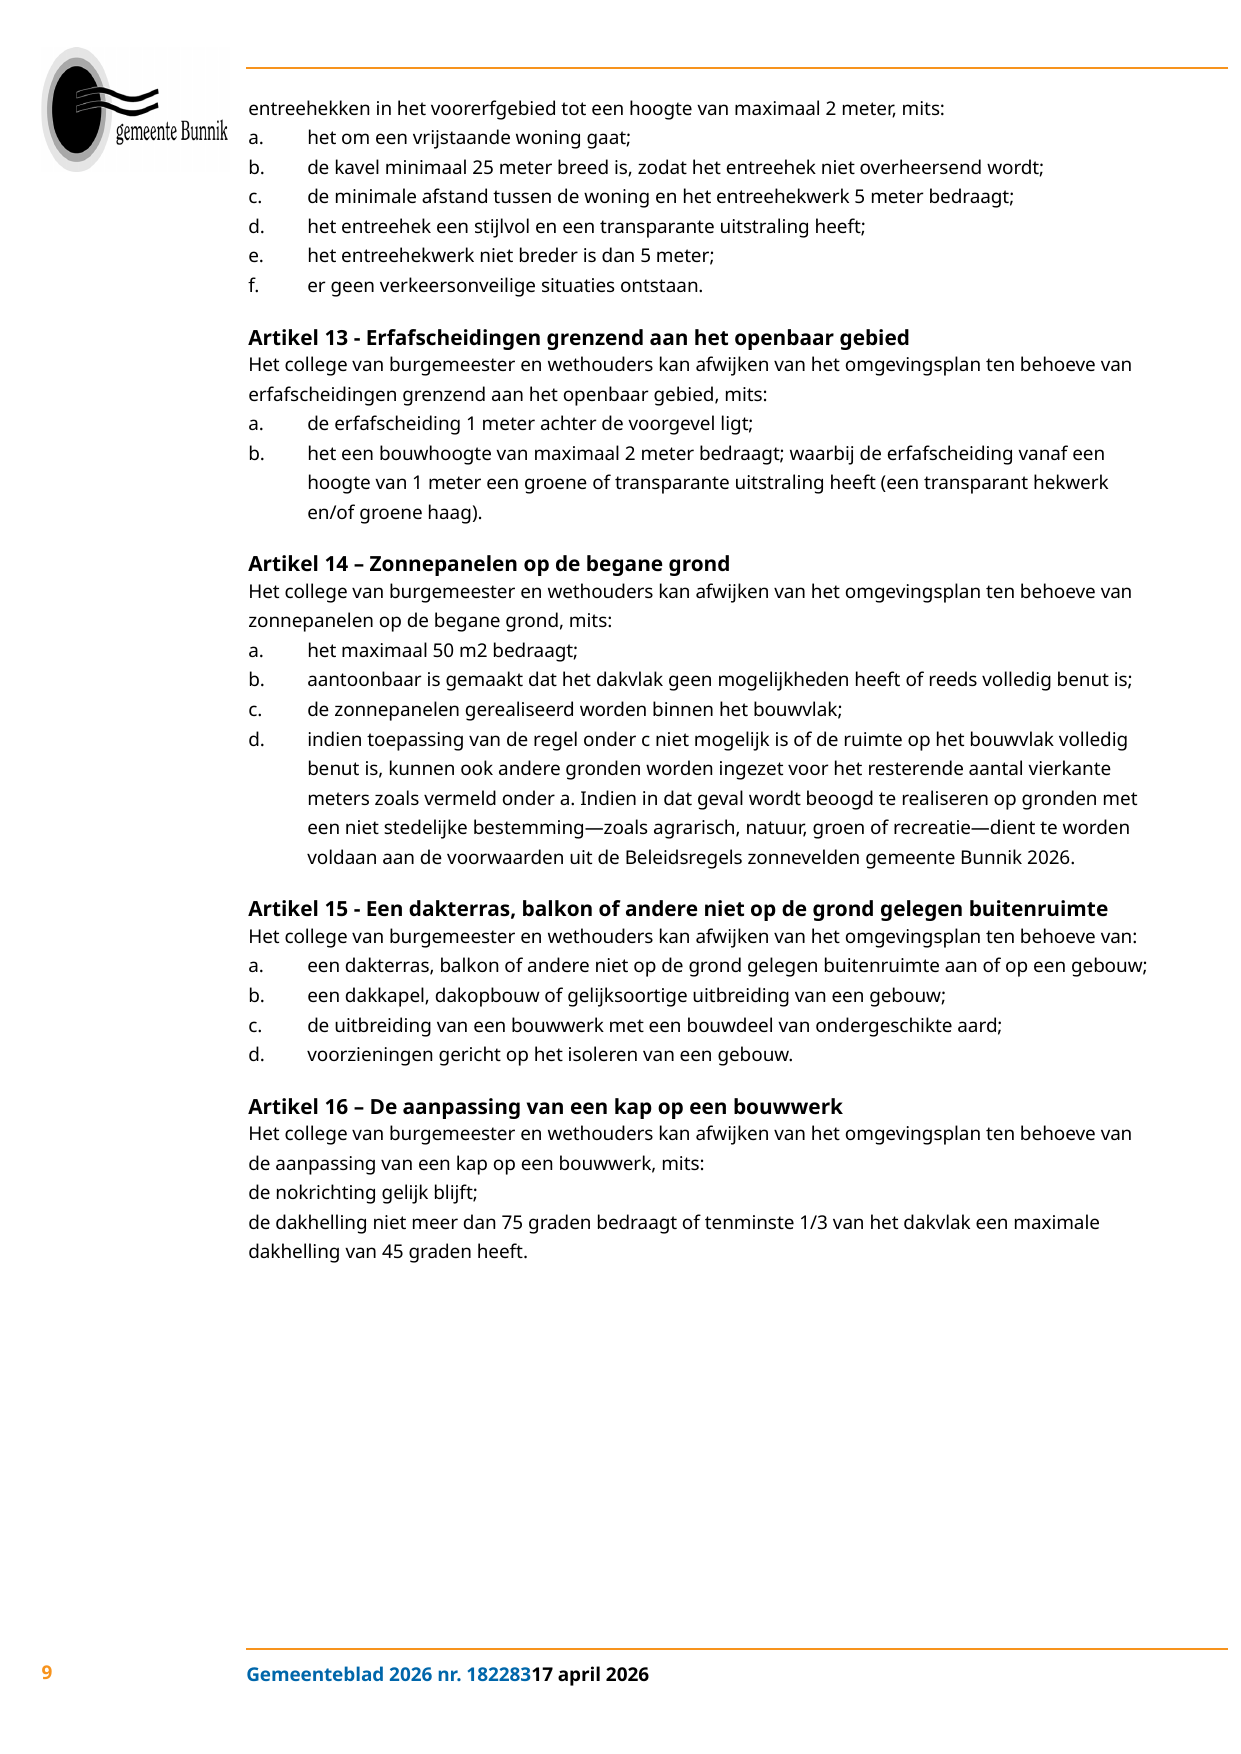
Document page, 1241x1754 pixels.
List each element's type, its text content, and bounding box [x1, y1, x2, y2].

list voorzieningen gericht op het isoleren van een gebouw. [248, 1041, 1152, 1067]
list het entreehek een stijlvol en een transparante uitstraling heeft; [248, 213, 1152, 239]
list de erfafscheiding 1 meter achter de voorgevel ligt; [248, 410, 1152, 436]
text Het college van burgemeester en wethouders kan afwijken van het omgevingsplan ten behoeve van zonnepanelen op de begane grond, mits: [248, 578, 1152, 633]
text Het college van burgemeester en wethouders kan afwijken van het omgevingsplan ten behoeve van: [248, 923, 1152, 949]
list aantoonbaar is gemaakt dat het dakvlak geen mogelijkheden heeft of reeds volledig benut is; [248, 667, 1152, 692]
list het een bouwhoogte van maximaal 2 meter bedraagt; waarbij de erfafscheiding vanaf een hoogte van 1 meter een groene of transparante uitstraling heeft (een transparant hekwerk en/of groene haag). [248, 440, 1152, 525]
list indien toepassing van de regel onder c niet mogelijk is of de ruimte op het bouwvlak volledig benut is, kunnen ook andere gronden worden ingezet voor het resterende aantal vierkante meters zoals vermeld onder a. Indien in dat geval wordt beoogd te realiseren op gronden met een niet stedelijke bestemming—zoals agrarisch, natuur, groen of recreatie—dient te worden voldaan aan de voorwaarden uit de Beleidsregels zonnevelden gemeente Bunnik 2026. [248, 726, 1152, 870]
text Artikel 13 - Erfafscheidingen grenzend aan het openbaar gebied [248, 323, 1152, 351]
text Artikel 16 – De aanpassing van een kap op een bouwwerk [248, 1092, 1152, 1120]
list de minimale afstand tussen de woning en het entreehekwerk 5 meter bedraagt; [248, 183, 1152, 209]
text de dakhelling niet meer dan 75 graden bedraagt of tenminste 1/3 van het dakvlak een maximale dakhelling van 45 graden heeft. [248, 1209, 1152, 1264]
list de uitbreiding van een bouwwerk met een bouwdeel van ondergeschikte aard; [248, 1012, 1152, 1037]
text Artikel 14 – Zonnepanelen op de begane grond [248, 549, 1152, 578]
list het om een vrijstaande woning gaat; [248, 124, 1152, 150]
picture [41, 47, 231, 172]
list een dakkapel, dakopbouw of gelijksoortige uitbreiding van een gebouw; [248, 982, 1152, 1008]
list een dakterras, balkon of andere niet op de grond gelegen buitenruimte aan of op een gebouw; [248, 953, 1152, 978]
list de zonnepanelen gerealiseerd worden binnen het bouwvlak; [248, 696, 1152, 722]
list het maximaal 50 m2 bedraagt; [248, 637, 1152, 663]
list de kavel minimaal 25 meter breed is, zodat het entreehek niet overheersend wordt; [248, 154, 1152, 180]
list het entreehekwerk niet breder is dan 5 meter; [248, 243, 1152, 268]
text entreehekken in het voorerfgebied tot een hoogte van maximaal 2 meter, mits: [248, 95, 1152, 121]
text Het college van burgemeester en wethouders kan afwijken van het omgevingsplan ten behoeve van erfafscheidingen grenzend aan het openbaar gebied, mits: [248, 351, 1152, 406]
text de nokrichting gelijk blijft; [248, 1179, 1152, 1205]
text Het college van burgemeester en wethouders kan afwijken van het omgevingsplan ten behoeve van de aanpassing van een kap op een bouwwerk, mits: [248, 1120, 1152, 1176]
text Artikel 15 - Een dakterras, balkon of andere niet op de grond gelegen buitenruimte [248, 894, 1152, 923]
list er geen verkeersonveilige situaties ontstaan. [248, 272, 1152, 298]
